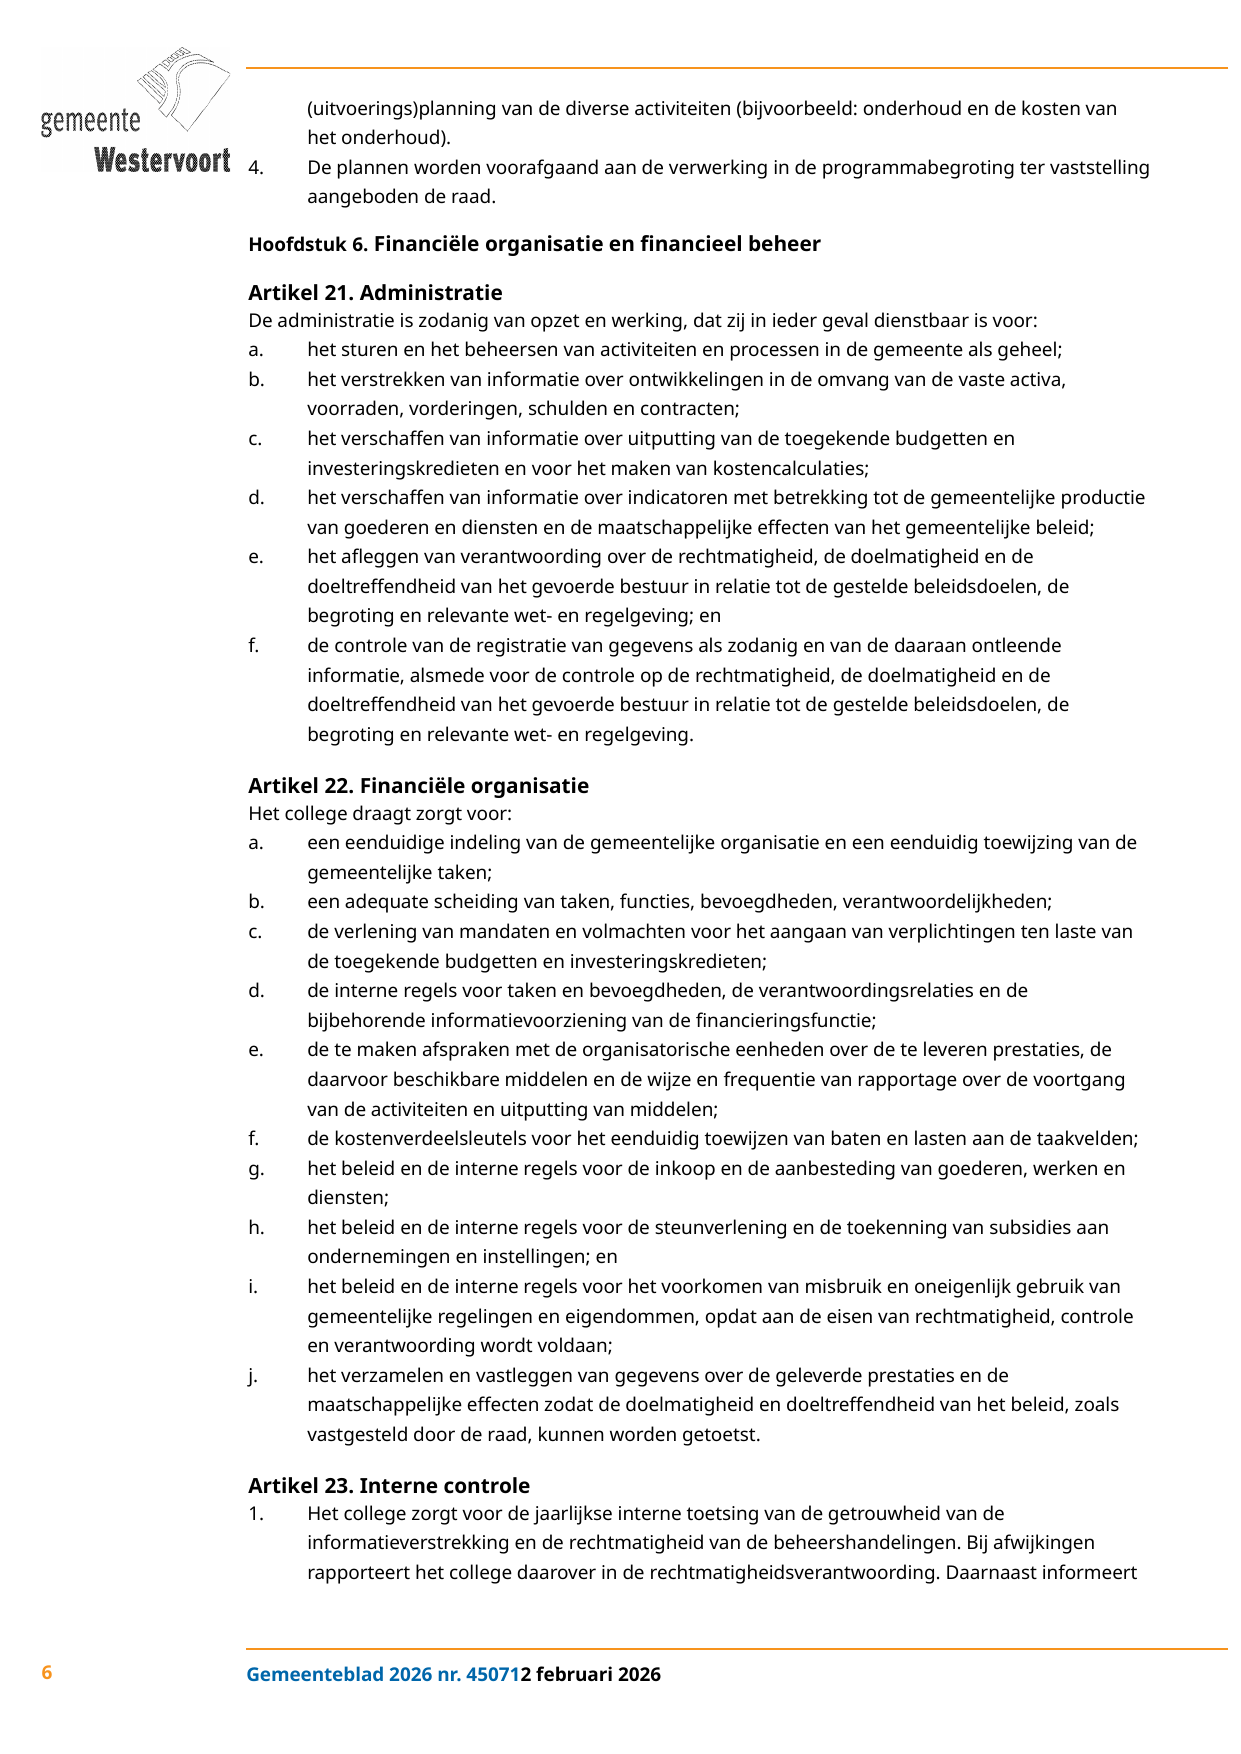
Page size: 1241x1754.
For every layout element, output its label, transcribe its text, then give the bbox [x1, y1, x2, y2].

list de verlening van mandaten en volmachten voor het aangaan van verplichtingen ten laste van de toegekende budgetten en investeringskredieten; [248, 918, 1152, 973]
list het sturen en het beheersen van activiteiten en processen in de gemeente als geheel; [248, 336, 1152, 362]
list de interne regels voor taken en bevoegdheden, de verantwoordingsrelaties en de bijbehorende informatievoorziening van de financieringsfunctie; [248, 977, 1152, 1033]
text Artikel 21. Administratie [248, 278, 1152, 307]
list de kostenverdeelsleutels voor het eenduidig toewijzen van baten en lasten aan de taakvelden; [248, 1125, 1152, 1151]
text Artikel 22. Financiële organisatie [248, 771, 1152, 800]
text Hoofdstuk 6. Financiële organisatie en financieel beheer [248, 229, 1152, 258]
list een adequate scheiding van taken, functies, bevoegdheden, verantwoordelijkheden; [248, 889, 1152, 914]
list het beleid en de interne regels voor het voorkomen van misbruik en oneigenlijk gebruik van gemeentelijke regelingen en eigendommen, opdat aan de eisen van rechtmatigheid, controle en verantwoording wordt voldaan; [248, 1273, 1152, 1358]
list de te maken afspraken met de organisatorische eenheden over de te leveren prestaties, de daarvoor beschikbare middelen en de wijze en frequentie van rapportage over de voortgang van de activiteiten en uitputting van middelen; [248, 1037, 1152, 1121]
list De plannen worden voorafgaand aan de verwerking in de programmabegroting ter vaststelling aangeboden de raad. [248, 154, 1152, 209]
list het verstrekken van informatie over ontwikkelingen in de omvang van de vaste activa, voorraden, vorderingen, schulden en contracten; [248, 366, 1152, 421]
list het afleggen van verantwoording over de rechtmatigheid, de doelmatigheid en de doeltreffendheid van het gevoerde bestuur in relatie tot de gestelde beleidsdoelen, de begroting en relevante wet- en regelgeving; en [248, 543, 1152, 628]
list Het college zorgt voor de jaarlijkse interne toetsing van de getrouwheid van de informatieverstrekking en de rechtmatigheid van de beheershandelingen. Bij afwijkingen rapporteert het college daarover in de rechtmatigheidsverantwoording. Daarnaast informeert [248, 1500, 1152, 1585]
text Artikel 23. Interne controle [248, 1472, 1152, 1500]
list de controle van de registratie van gegevens als zodanig en van de daaraan ontleende informatie, alsmede voor de controle op de rechtmatigheid, de doelmatigheid en de doeltreffendheid van het gevoerde bestuur in relatie tot de gestelde beleidsdoelen, de begroting en relevante wet- en regelgeving. [248, 632, 1152, 747]
list (uitvoerings)planning van de diverse activiteiten (bijvoorbeeld: onderhoud en de kosten van het onderhoud). [248, 95, 1152, 150]
list het verzamelen en vastleggen van gegevens over de geleverde prestaties en de maatschappelijke effecten zodat de doelmatigheid en doeltreffendheid van het beleid, zoals vastgesteld door de raad, kunnen worden getoetst. [248, 1362, 1152, 1447]
list het verschaffen van informatie over uitputting van de toegekende budgetten en investeringskredieten en voor het maken van kostencalculaties; [248, 425, 1152, 481]
picture [41, 47, 231, 172]
list een eenduidige indeling van de gemeentelijke organisatie en een eenduidig toewijzing van de gemeentelijke taken; [248, 829, 1152, 885]
list het beleid en de interne regels voor de steunverlening en de toekenning van subsidies aan ondernemingen en instellingen; en [248, 1214, 1152, 1269]
text Het college draagt zorgt voor: [248, 800, 1152, 826]
list het beleid en de interne regels voor de inkoop en de aanbesteding van goederen, werken en diensten; [248, 1155, 1152, 1210]
list het verschaffen van informatie over indicatoren met betrekking tot de gemeentelijke productie van goederen en diensten en de maatschappelijke effecten van het gemeentelijke beleid; [248, 484, 1152, 540]
text De administratie is zodanig van opzet en werking, dat zij in ieder geval dienstbaar is voor: [248, 307, 1152, 333]
